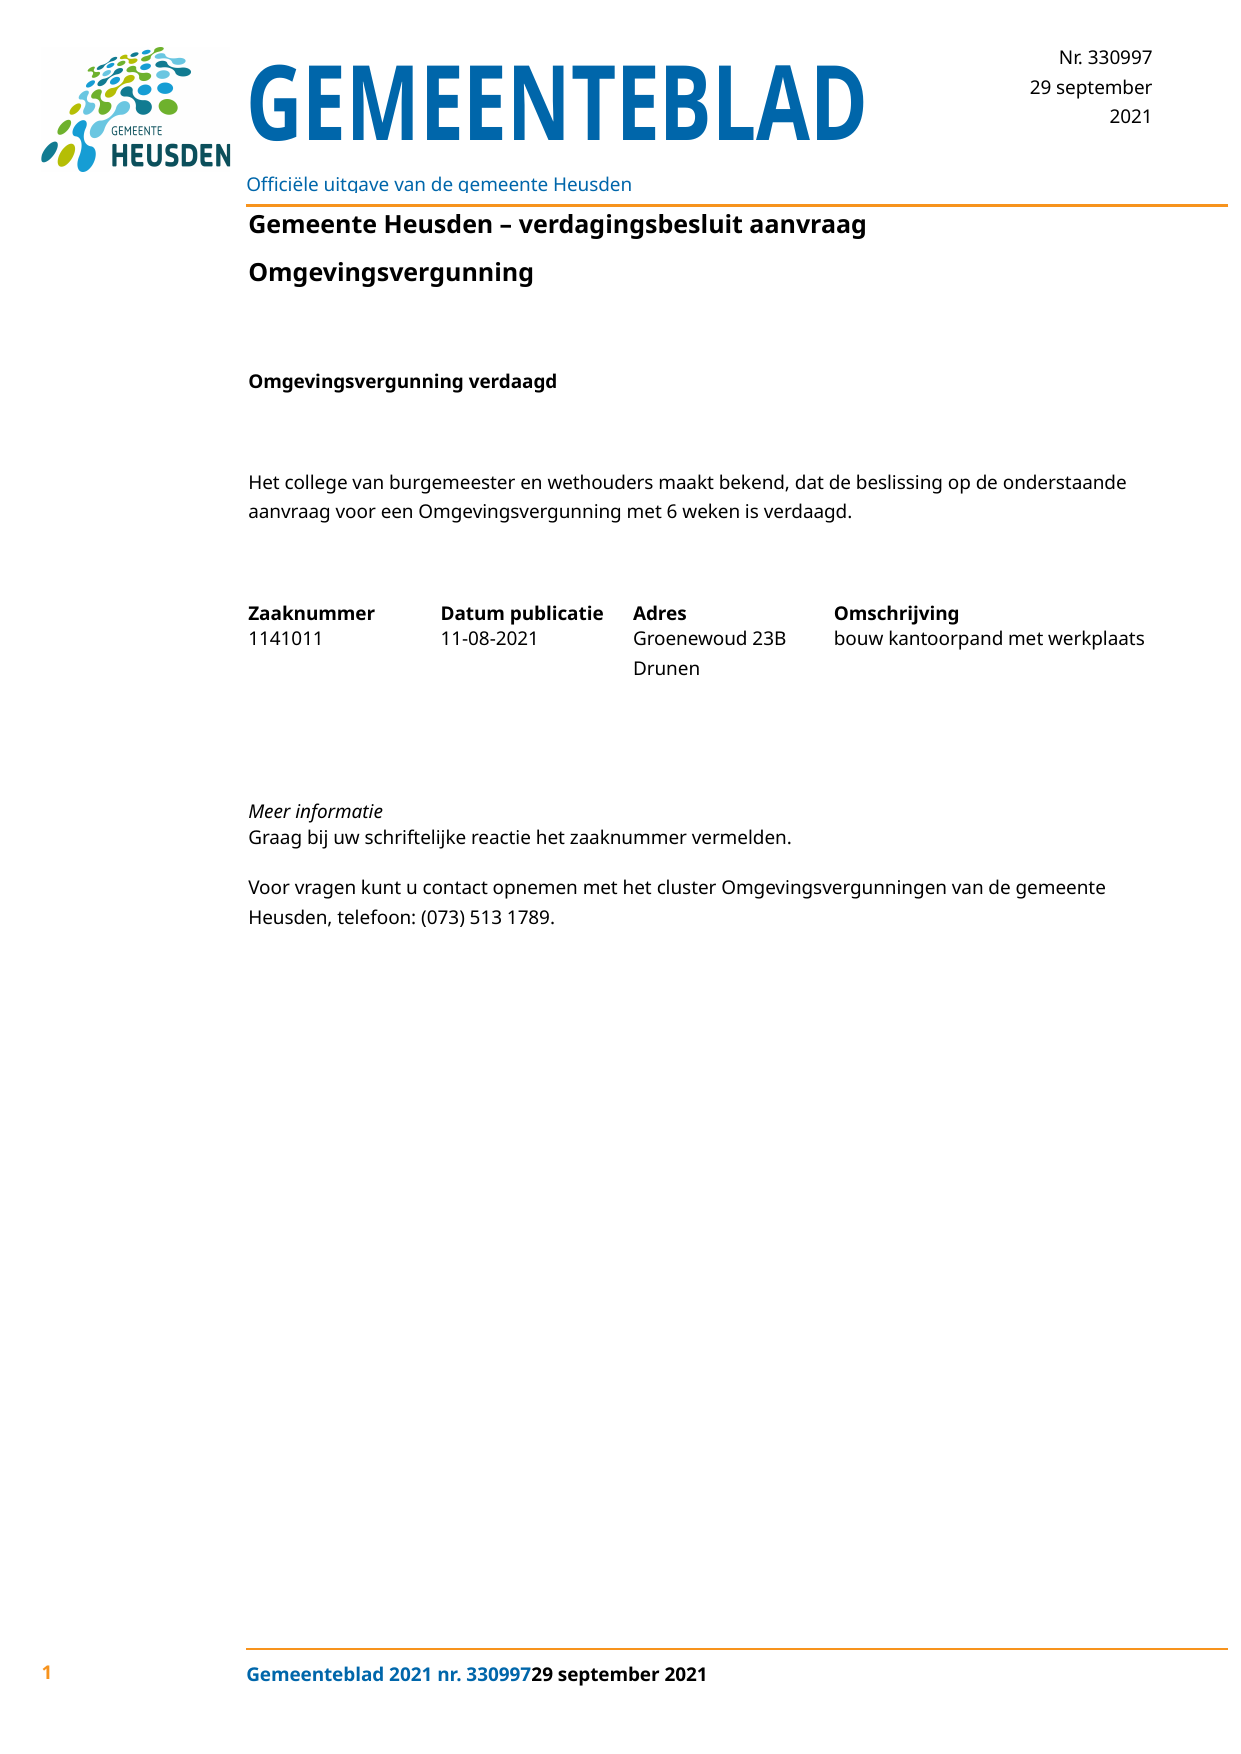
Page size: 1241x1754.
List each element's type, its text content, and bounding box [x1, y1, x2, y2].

table_header Datum publicatie [440, 600, 633, 625]
table_header Adres [633, 600, 834, 625]
text Gemeente Heusden – verdagingsbesluit aanvraag Omgevingsvergunning [248, 207, 1152, 288]
table_cell bouw kantoorpand met werkplaats [834, 625, 1152, 681]
text Omgevingsvergunning verdaagd [248, 368, 1152, 394]
table_cell 1141011 [248, 625, 440, 681]
picture [41, 47, 231, 172]
text Voor vragen kunt u contact opnemen met het cluster Omgevingsvergunningen van de gemeente Heusden, telefoon: (073) 513 1789. [248, 874, 1152, 930]
text Graag bij uw schriftelijke reactie het zaaknummer vermelden. [248, 824, 1152, 850]
text Meer informatie [248, 798, 1152, 824]
table_cell Groenewoud 23B Drunen [633, 625, 834, 681]
table_cell 11-08-2021 [440, 625, 633, 681]
table_header Omschrijving [834, 600, 1152, 625]
text Het college van burgemeester en wethouders maakt bekend, dat de beslissing op de onderstaande aanvraag voor een Omgevingsvergunning met 6 weken is verdaagd. [248, 469, 1152, 524]
table_header Zaaknummer [248, 600, 440, 625]
